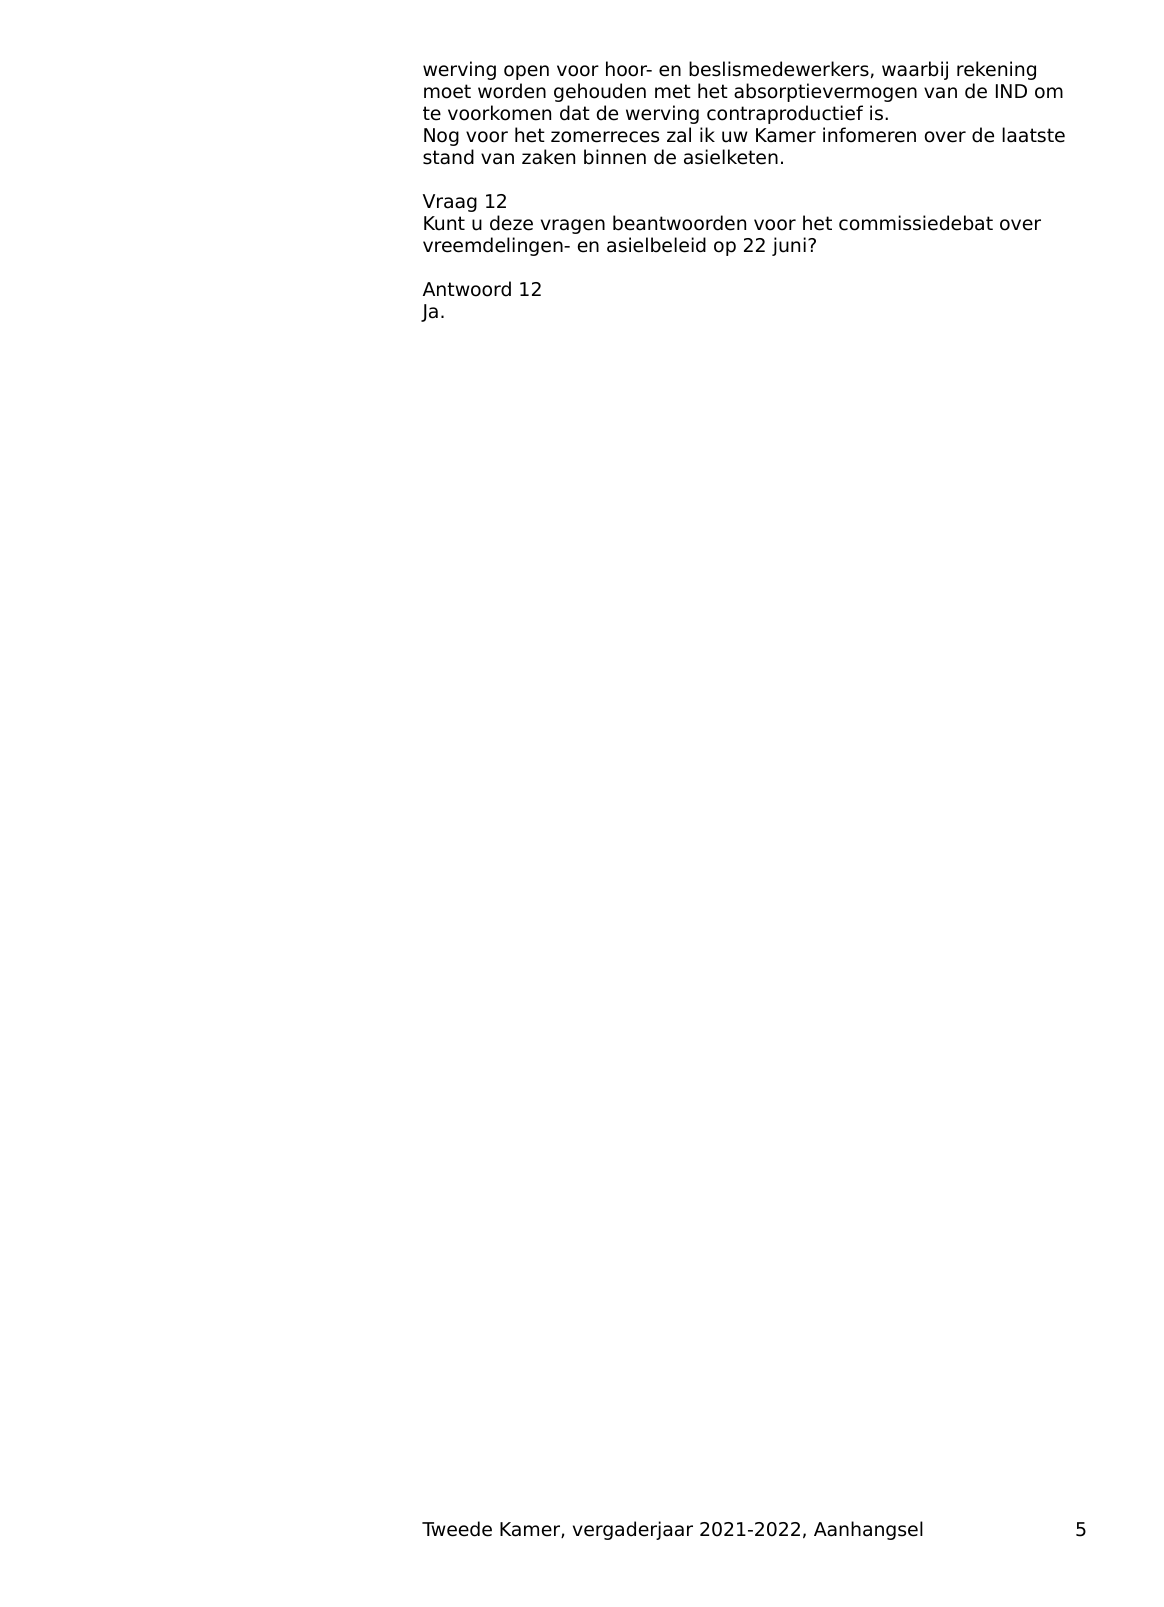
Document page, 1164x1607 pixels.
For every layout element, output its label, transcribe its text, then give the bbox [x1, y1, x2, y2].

text Ja. [422, 301, 1087, 323]
text werving open voor hoor- en beslismedewerkers, waarbij rekening moet worden gehouden met het absorptievermogen van de IND om te voorkomen dat de werving contraproductief is. [422, 59, 1087, 125]
text Vraag 12 [422, 191, 1087, 213]
text Antwoord 12 [422, 279, 1087, 301]
text Nog voor het zomerreces zal ik uw Kamer infomeren over de laatste stand van zaken binnen de asielketen. [422, 125, 1087, 169]
text Kunt u deze vragen beantwoorden voor het commissiedebat over vreemdelingen- en asielbeleid op 22 juni? [422, 213, 1087, 257]
